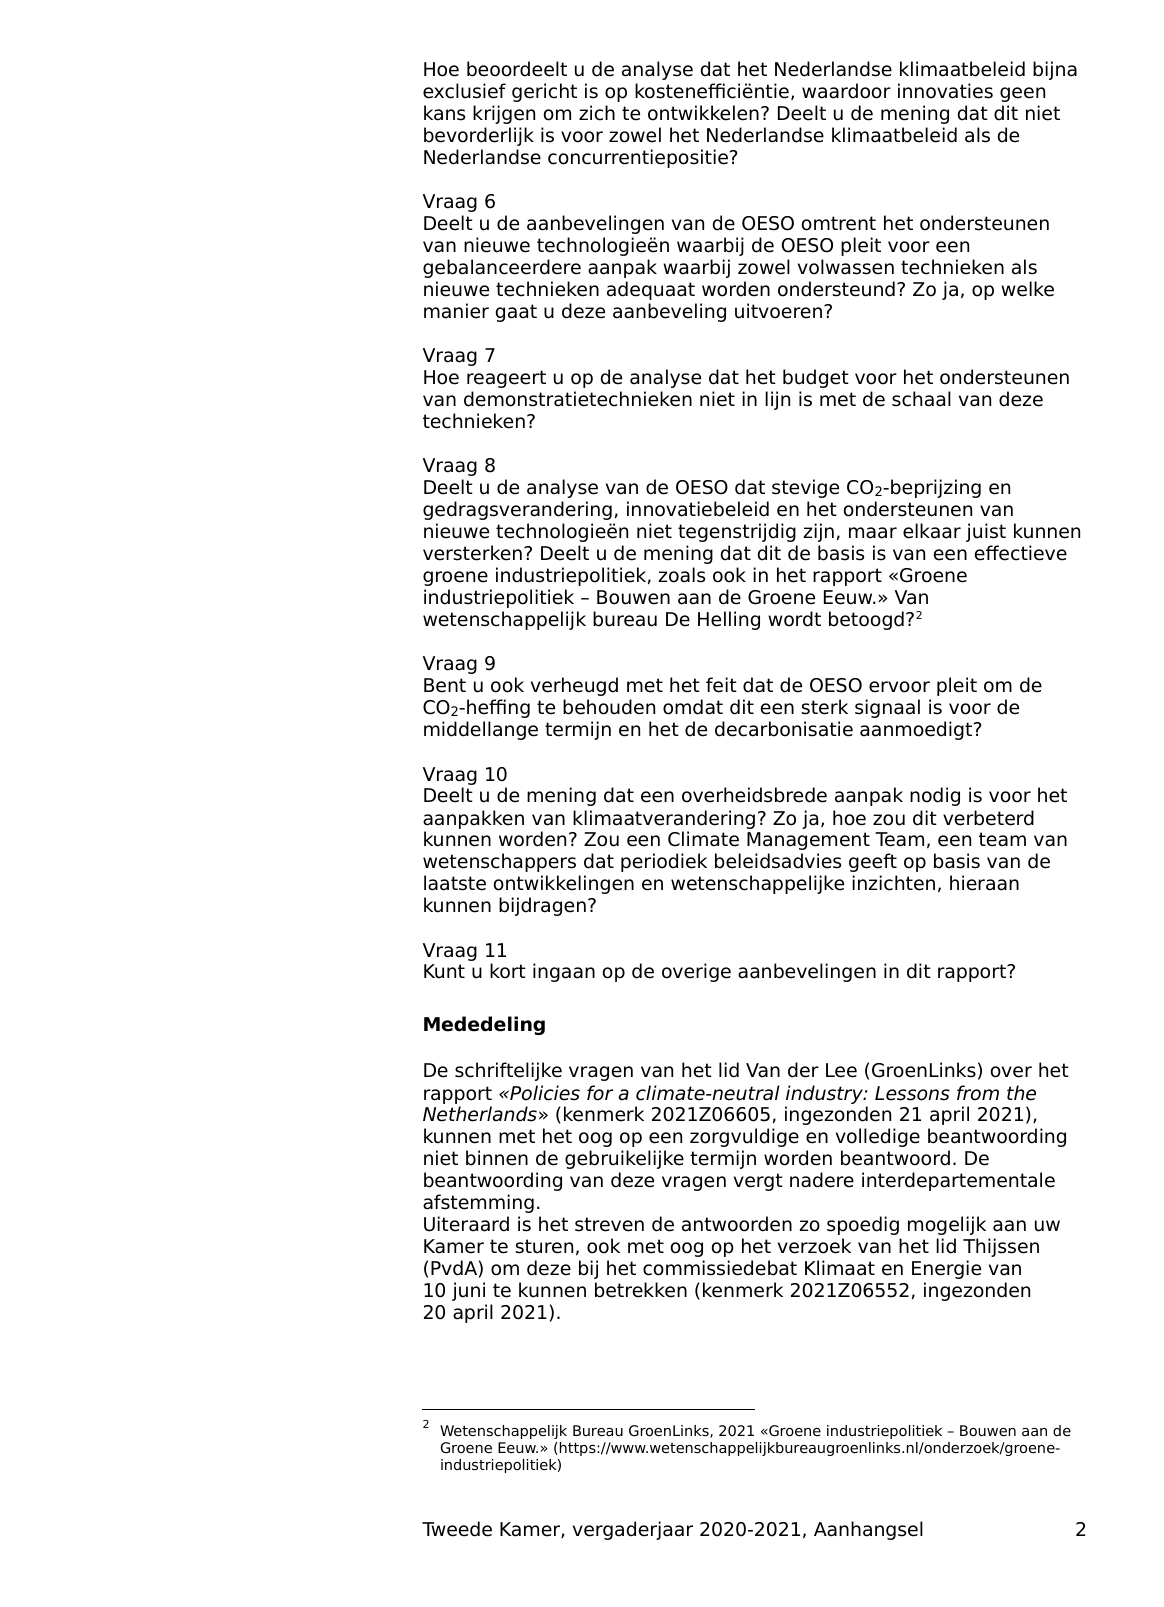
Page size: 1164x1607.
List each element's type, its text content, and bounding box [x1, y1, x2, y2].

text Kunt u kort ingaan op de overige aanbevelingen in dit rapport? [422, 961, 1087, 983]
text Vraag 9 [422, 653, 1087, 675]
text Hoe reageert u op de analyse dat het budget voor het ondersteunen van demonstratietechnieken niet in lijn is met de schaal van deze technieken? [422, 367, 1087, 433]
text Vraag 7 [422, 345, 1087, 367]
text Deelt u de aanbevelingen van de OESO omtrent het ondersteunen van nieuwe technologieën waarbij de OESO pleit voor een gebalanceerdere aanpak waarbij zowel volwassen technieken als nieuwe technieken adequaat worden ondersteund? Zo ja, op welke manier gaat u deze aanbeveling uitvoeren? [422, 213, 1087, 323]
text Vraag 6 [422, 191, 1087, 213]
text Vraag 11 [422, 939, 1087, 961]
text Deelt u de analyse van de OESO dat stevige CO2-beprijzing en gedragsverandering, innovatiebeleid en het ondersteunen van nieuwe technologieën niet tegenstrijdig zijn, maar elkaar juist kunnen versterken? Deelt u de mening dat dit de basis is van een effectieve groene industriepolitiek, zoals ook in het rapport «Groene industriepolitiek – Bouwen aan de Groene Eeuw.» Van wetenschappelijk bureau De Helling wordt betoogd? [422, 477, 1087, 631]
text De schriftelijke vragen van het lid Van der Lee (GroenLinks) over het rapport «Policies for a climate-neutral industry: Lessons from the Netherlands» (kenmerk 2021Z06605, ingezonden 21 april 2021), kunnen met het oog op een zorgvuldige en volledige beantwoording niet binnen de gebruikelijke termijn worden beantwoord. De beantwoording van deze vragen vergt nadere interdepartementale afstemming. [422, 1060, 1087, 1214]
text Vraag 8 [422, 455, 1087, 477]
text Wetenschappelijk Bureau GroenLinks, 2021 «Groene industriepolitiek – Bouwen aan de Groene Eeuw.» (https://www.wetenschappelijkbureaugroenlinks.nl/onderzoek/groene-industriepolitiek) [422, 1418, 1087, 1474]
subtitle Mededeling [422, 1013, 1087, 1035]
text Hoe beoordeelt u de analyse dat het Nederlandse klimaatbeleid bijna exclusief gericht is op kostenefficiëntie, waardoor innovaties geen kans krijgen om zich te ontwikkelen? Deelt u de mening dat dit niet bevorderlijk is voor zowel het Nederlandse klimaatbeleid als de Nederlandse concurrentiepositie? [422, 59, 1087, 169]
text Bent u ook verheugd met het feit dat de OESO ervoor pleit om de CO2-heffing te behouden omdat dit een sterk signaal is voor de middellange termijn en het de decarbonisatie aanmoedigt? [422, 675, 1087, 741]
text Vraag 10 [422, 763, 1087, 785]
text Deelt u de mening dat een overheidsbrede aanpak nodig is voor het aanpakken van klimaatverandering? Zo ja, hoe zou dit verbeterd kunnen worden? Zou een Climate Management Team, een team van wetenschappers dat periodiek beleidsadvies geeft op basis van de laatste ontwikkelingen en wetenschappelijke inzichten, hieraan kunnen bijdragen? [422, 785, 1087, 917]
text Uiteraard is het streven de antwoorden zo spoedig mogelijk aan uw Kamer te sturen, ook met oog op het verzoek van het lid Thijssen (PvdA) om deze bij het commissiedebat Klimaat en Energie van 10 juni te kunnen betrekken (kenmerk 2021Z06552, ingezonden 20 april 2021). [422, 1214, 1087, 1324]
